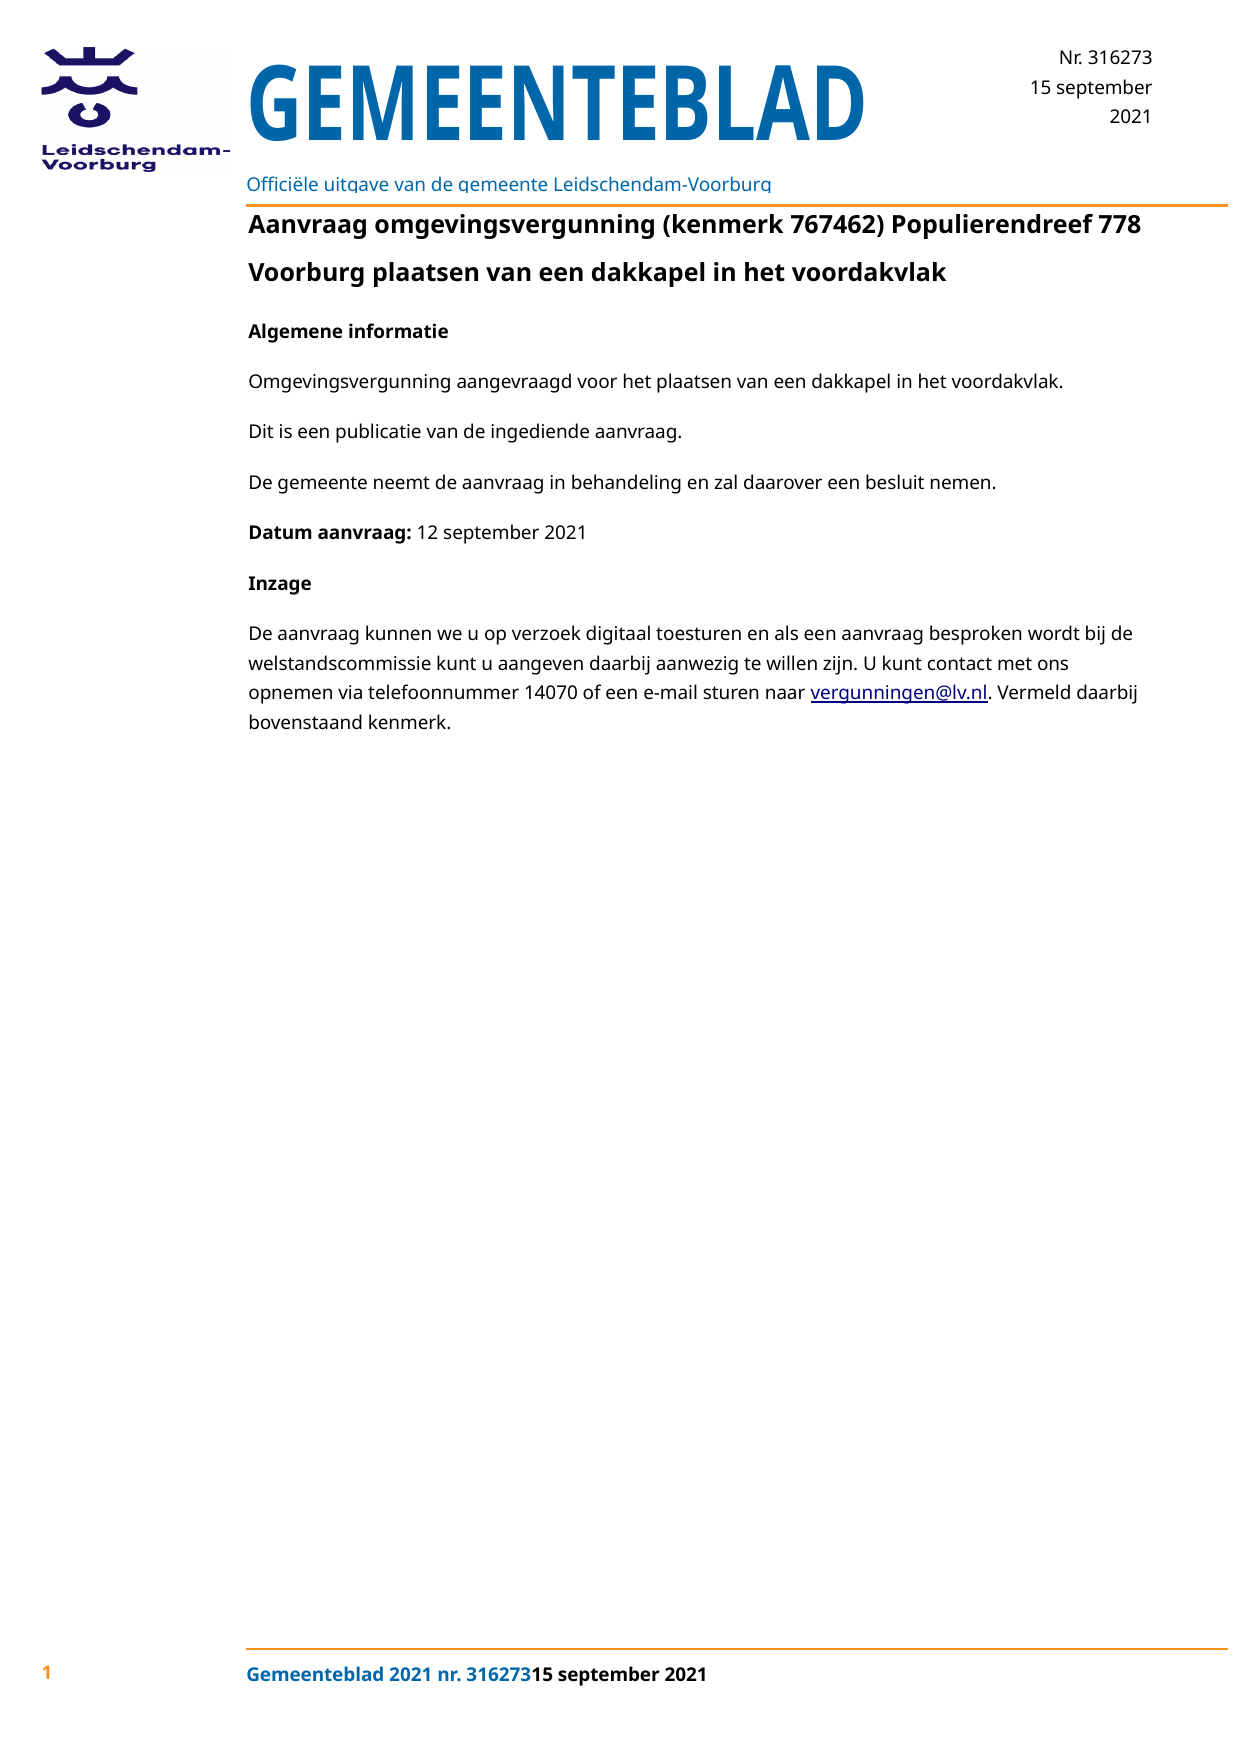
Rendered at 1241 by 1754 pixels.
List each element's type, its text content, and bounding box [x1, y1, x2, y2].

text Aanvraag omgevingsvergunning (kenmerk 767462) Populierendreef 778 Voorburg plaatsen van een dakkapel in het voordakvlak [248, 207, 1152, 288]
text Dit is een publicatie van de ingediende aanvraag. [248, 419, 1152, 444]
text Algemene informatie [248, 318, 1152, 344]
text Inzage [248, 570, 1152, 596]
text Omgevingsvergunning aangevraagd voor het plaatsen van een dakkapel in het voordakvlak. [248, 368, 1152, 394]
text De aanvraag kunnen we u op verzoek digitaal toesturen en als een aanvraag besproken wordt bij de welstandscommissie kunt u aangeven daarbij aanwezig te willen zijn. U kunt contact met ons opnemen via telefoonnummer 14070 of een e-mail sturen naar vergunningen@lv.nl. Vermeld daarbij bovenstaand kenmerk. [248, 620, 1152, 735]
text Datum aanvraag: 12 september 2021 [248, 519, 1152, 545]
picture [41, 47, 231, 172]
text De gemeente neemt de aanvraag in behandeling en zal daarover een besluit nemen. [248, 469, 1152, 495]
